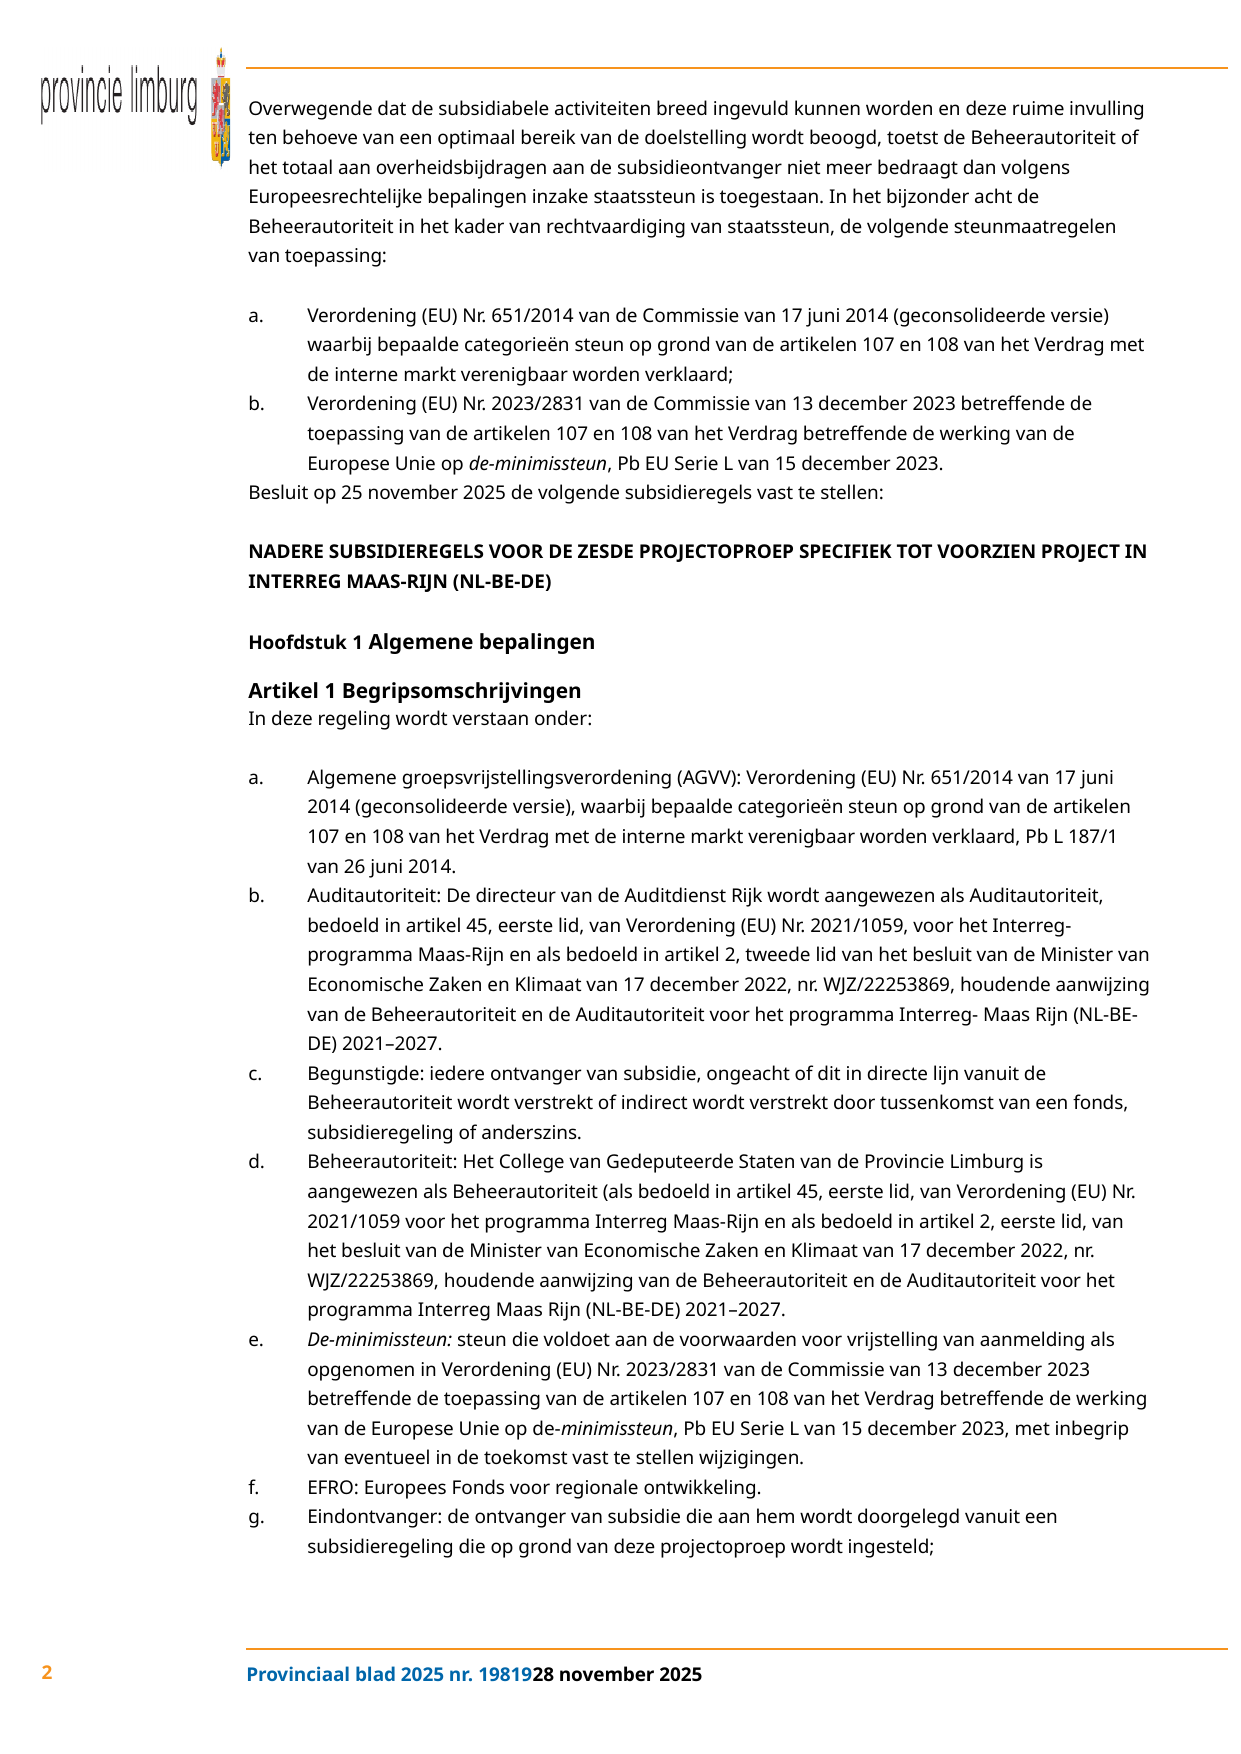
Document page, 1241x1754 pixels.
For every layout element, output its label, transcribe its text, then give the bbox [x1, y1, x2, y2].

list Verordening (EU) Nr. 2023/2831 van de Commissie van 13 december 2023 betreffende de toepassing van de artikelen 107 en 108 van het Verdrag betreffende de werking van de Europese Unie op de-minimissteun, Pb EU Serie L van 15 december 2023. [248, 391, 1152, 476]
text Artikel 1 Begripsomschrijvingen [248, 677, 1152, 705]
text Hoofdstuk 1 Algemene bepalingen [248, 627, 1152, 656]
list Algemene groepsvrijstellingsverordening (AGVV): Verordening (EU) Nr. 651/2014 van 17 juni 2014 (geconsolideerde versie), waarbij bepaalde categorieën steun op grond van de artikelen 107 en 108 van het Verdrag met de interne markt verenigbaar worden verklaard, Pb L 187/1 van 26 juni 2014. [248, 764, 1152, 879]
list EFRO: Europees Fonds voor regionale ontwikkeling. [248, 1474, 1152, 1500]
list Begunstigde: iedere ontvanger van subsidie, ongeacht of dit in directe lijn vanuit de Beheerautoriteit wordt verstrekt of indirect wordt verstrekt door tussenkomst van een fonds, subsidieregeling of anderszins. [248, 1060, 1152, 1145]
picture [41, 47, 231, 172]
list De-minimissteun: steun die voldoet aan de voorwaarden voor vrijstelling van aanmelding als opgenomen in Verordening (EU) Nr. 2023/2831 van de Commissie van 13 december 2023 betreffende de toepassing van de artikelen 107 en 108 van het Verdrag betreffende de werking van de Europese Unie op de-minimissteun, Pb EU Serie L van 15 december 2023, met inbegrip van eventueel in de toekomst vast te stellen wijzigingen. [248, 1326, 1152, 1470]
text NADERE SUBSIDIEREGELS VOOR DE ZESDE PROJECTOPROEP SPECIFIEK TOT VOORZIEN PROJECT IN INTERREG MAAS-RIJN (NL-BE-DE) [248, 538, 1152, 594]
list Verordening (EU) Nr. 651/2014 van de Commissie van 17 juni 2014 (geconsolideerde versie) waarbij bepaalde categorieën steun op grond van de artikelen 107 en 108 van het Verdrag met de interne markt verenigbaar worden verklaard; [248, 302, 1152, 387]
list Auditautoriteit: De directeur van de Auditdienst Rijk wordt aangewezen als Auditautoriteit, bedoeld in artikel 45, eerste lid, van Verordening (EU) Nr. 2021/1059, voor het Interreg-programma Maas-Rijn en als bedoeld in artikel 2, tweede lid van het besluit van de Minister van Economische Zaken en Klimaat van 17 december 2022, nr. WJZ/22253869, houdende aanwijzing van de Beheerautoriteit en de Auditautoriteit voor het programma Interreg- Maas Rijn (NL-BE-DE) 2021–2027. [248, 882, 1152, 1056]
text In deze regeling wordt verstaan onder: [248, 705, 1152, 731]
list Beheerautoriteit: Het College van Gedeputeerde Staten van de Provincie Limburg is aangewezen als Beheerautoriteit (als bedoeld in artikel 45, eerste lid, van Verordening (EU) Nr. 2021/1059 voor het programma Interreg Maas-Rijn en als bedoeld in artikel 2, eerste lid, van het besluit van de Minister van Economische Zaken en Klimaat van 17 december 2022, nr. WJZ/22253869, houdende aanwijzing van de Beheerautoriteit en de Auditautoriteit voor het programma Interreg Maas Rijn (NL-BE-DE) 2021–2027. [248, 1149, 1152, 1322]
text Overwegende dat de subsidiabele activiteiten breed ingevuld kunnen worden en deze ruime invulling ten behoeve van een optimaal bereik van de doelstelling wordt beoogd, toetst de Beheerautoriteit of het totaal aan overheidsbijdragen aan de subsidieontvanger niet meer bedraagt dan volgens Europeesrechtelijke bepalingen inzake staatssteun is toegestaan. In het bijzonder acht de Beheerautoriteit in het kader van rechtvaardiging van staatssteun, de volgende steunmaatregelen van toepassing: [248, 95, 1152, 268]
text Besluit op 25 november 2025 de volgende subsidieregels vast te stellen: [248, 479, 1152, 505]
list Eindontvanger: de ontvanger van subsidie die aan hem wordt doorgelegd vanuit een subsidieregeling die op grond van deze projectoproep wordt ingesteld; [248, 1504, 1152, 1559]
